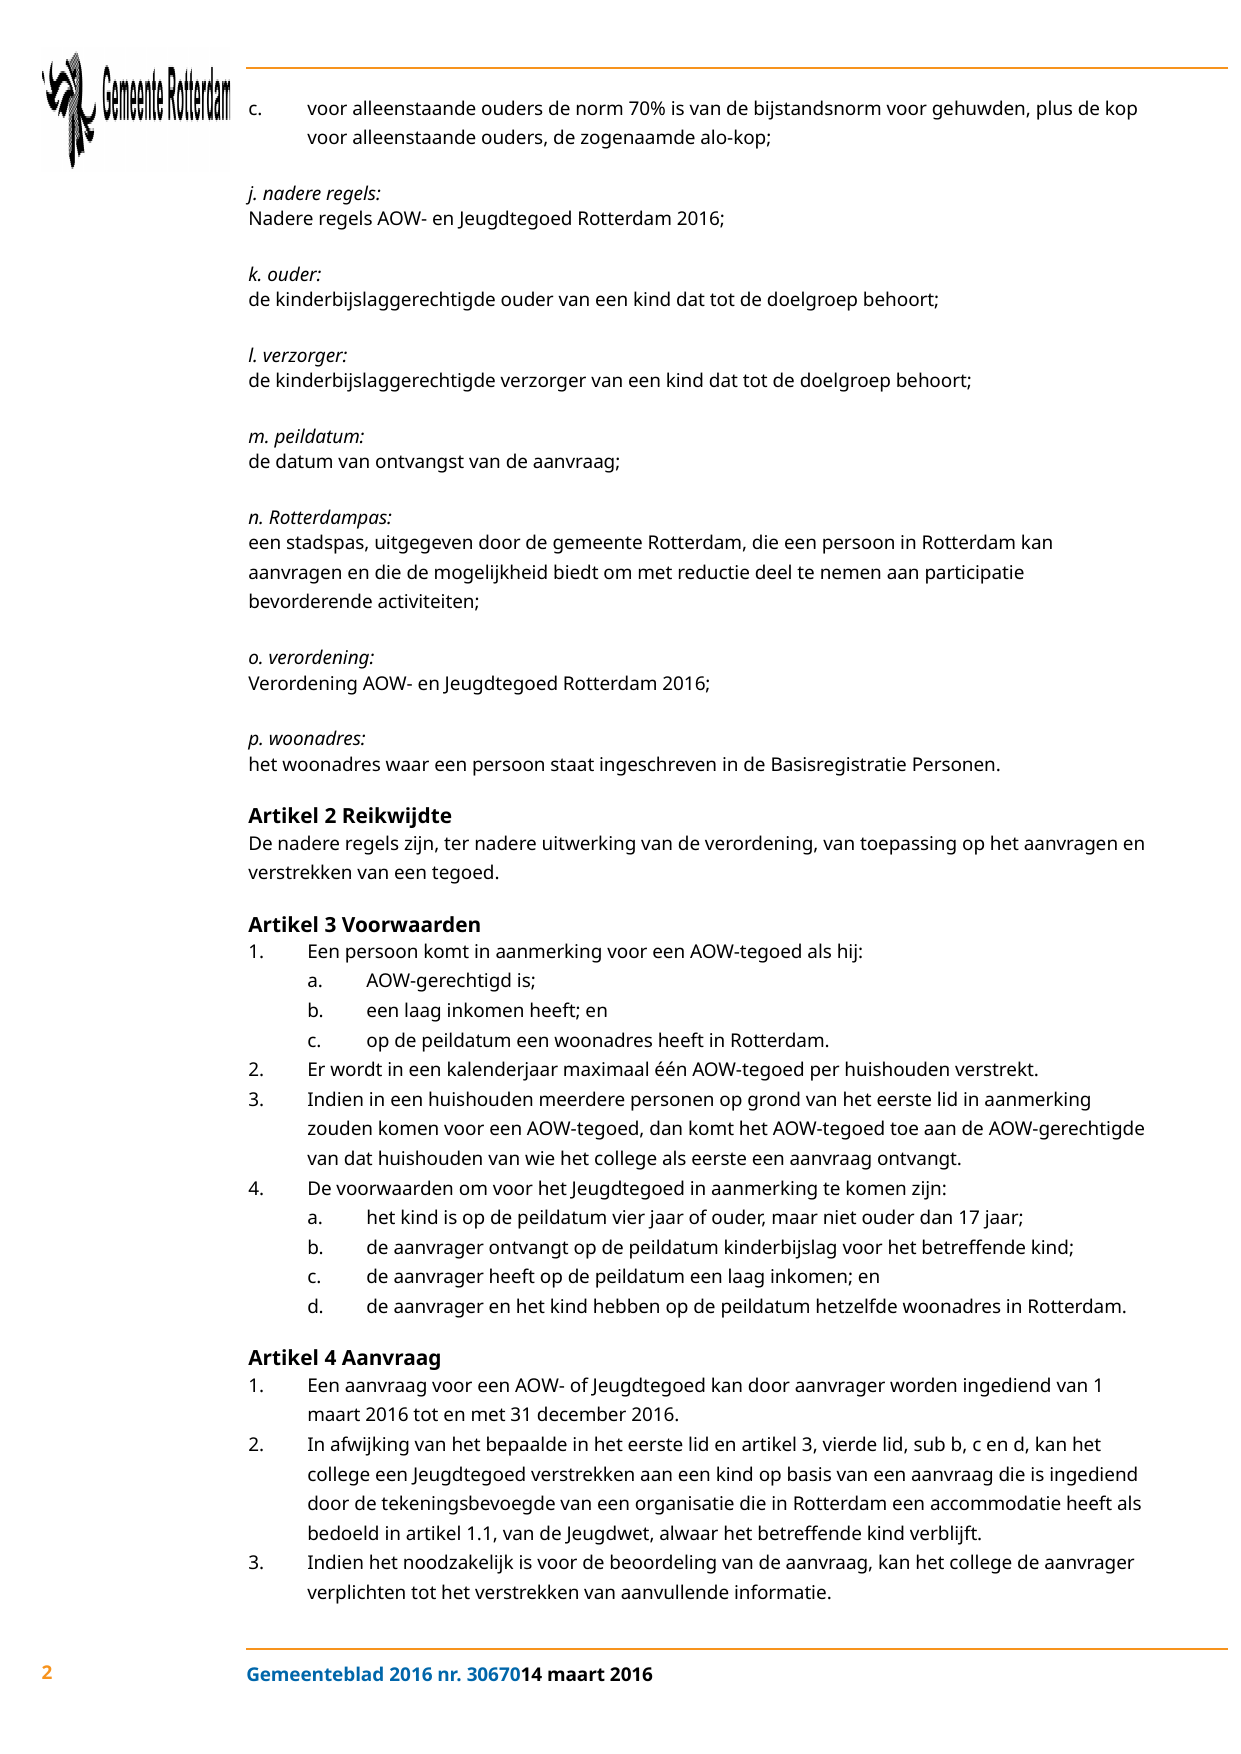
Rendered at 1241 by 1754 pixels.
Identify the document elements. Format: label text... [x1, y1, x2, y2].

text het woonadres waar een persoon staat ingeschreven in de Basisregistratie Personen. [248, 751, 1152, 777]
text p. woonadres: [248, 725, 1152, 751]
text de datum van ontvangst van de aanvraag; [248, 448, 1152, 474]
list De voorwaarden om voor het Jeugdtegoed in aanmerking te komen zijn: [248, 1175, 1152, 1201]
list Indien in een huishouden meerdere personen op grond van het eerste lid in aanmerking zouden komen voor een AOW-tegoed, dan komt het AOW-tegoed toe aan de AOW-gerechtigde van dat huishouden van wie het college als eerste een aanvraag ontvangt. [248, 1086, 1152, 1171]
text n. Rotterdampas: [248, 504, 1152, 529]
text k. ouder: [248, 261, 1152, 286]
text Artikel 4 Aanvraag [248, 1343, 1152, 1372]
list een laag inkomen heeft; en [307, 997, 1152, 1023]
text j. nadere regels: [248, 180, 1152, 205]
text o. verordening: [248, 644, 1152, 670]
text m. peildatum: [248, 423, 1152, 448]
list Er wordt in een kalenderjaar maximaal één AOW-tegoed per huishouden verstrekt. [248, 1056, 1152, 1082]
text Artikel 2 Reikwijdte [248, 801, 1152, 830]
picture [41, 47, 231, 172]
list de aanvrager ontvangt op de peildatum kinderbijslag voor het betreffende kind; [307, 1234, 1152, 1260]
text een stadspas, uitgegeven door de gemeente Rotterdam, die een persoon in Rotterdam kan aanvragen en die de mogelijkheid biedt om met reductie deel te nemen aan participatie bevorderende activiteiten; [248, 529, 1152, 614]
list Een persoon komt in aanmerking voor een AOW-tegoed als hij: [248, 938, 1152, 964]
text Verordening AOW- en Jeugdtegoed Rotterdam 2016; [248, 670, 1152, 696]
text Nadere regels AOW- en Jeugdtegoed Rotterdam 2016; [248, 205, 1152, 231]
list AOW-gerechtigd is; [307, 968, 1152, 993]
list de aanvrager en het kind hebben op de peildatum hetzelfde woonadres in Rotterdam. [307, 1293, 1152, 1319]
text Artikel 3 Voorwaarden [248, 910, 1152, 938]
list de aanvrager heeft op de peildatum een laag inkomen; en [307, 1263, 1152, 1289]
text de kinderbijslaggerechtigde ouder van een kind dat tot de doelgroep behoort; [248, 286, 1152, 312]
text de kinderbijslaggerechtigde verzorger van een kind dat tot de doelgroep behoort; [248, 367, 1152, 393]
list het kind is op de peildatum vier jaar of ouder, maar niet ouder dan 17 jaar; [307, 1204, 1152, 1230]
text l. verzorger: [248, 342, 1152, 367]
list In afwijking van het bepaalde in het eerste lid en artikel 3, vierde lid, sub b, c en d, kan het college een Jeugdtegoed verstrekken aan een kind op basis van een aanvraag die is ingediend door de tekeningsbevoegde van een organisatie die in Rotterdam een accommodatie heeft als bedoeld in artikel 1.1, van de Jeugdwet, alwaar het betreffende kind verblijft. [248, 1431, 1152, 1546]
list op de peildatum een woonadres heeft in Rotterdam. [307, 1027, 1152, 1053]
list voor alleenstaande ouders de norm 70% is van de bijstandsnorm voor gehuwden, plus de kop voor alleenstaande ouders, de zogenaamde alo-kop; [248, 95, 1152, 150]
text De nadere regels zijn, ter nadere uitwerking van de verordening, van toepassing op het aanvragen en verstrekken van een tegoed. [248, 830, 1152, 885]
list Indien het noodzakelijk is voor de beoordeling van de aanvraag, kan het college de aanvrager verplichten tot het verstrekken van aanvullende informatie. [248, 1549, 1152, 1605]
list Een aanvraag voor een AOW- of Jeugdtegoed kan door aanvrager worden ingediend van 1 maart 2016 tot en met 31 december 2016. [248, 1372, 1152, 1427]
